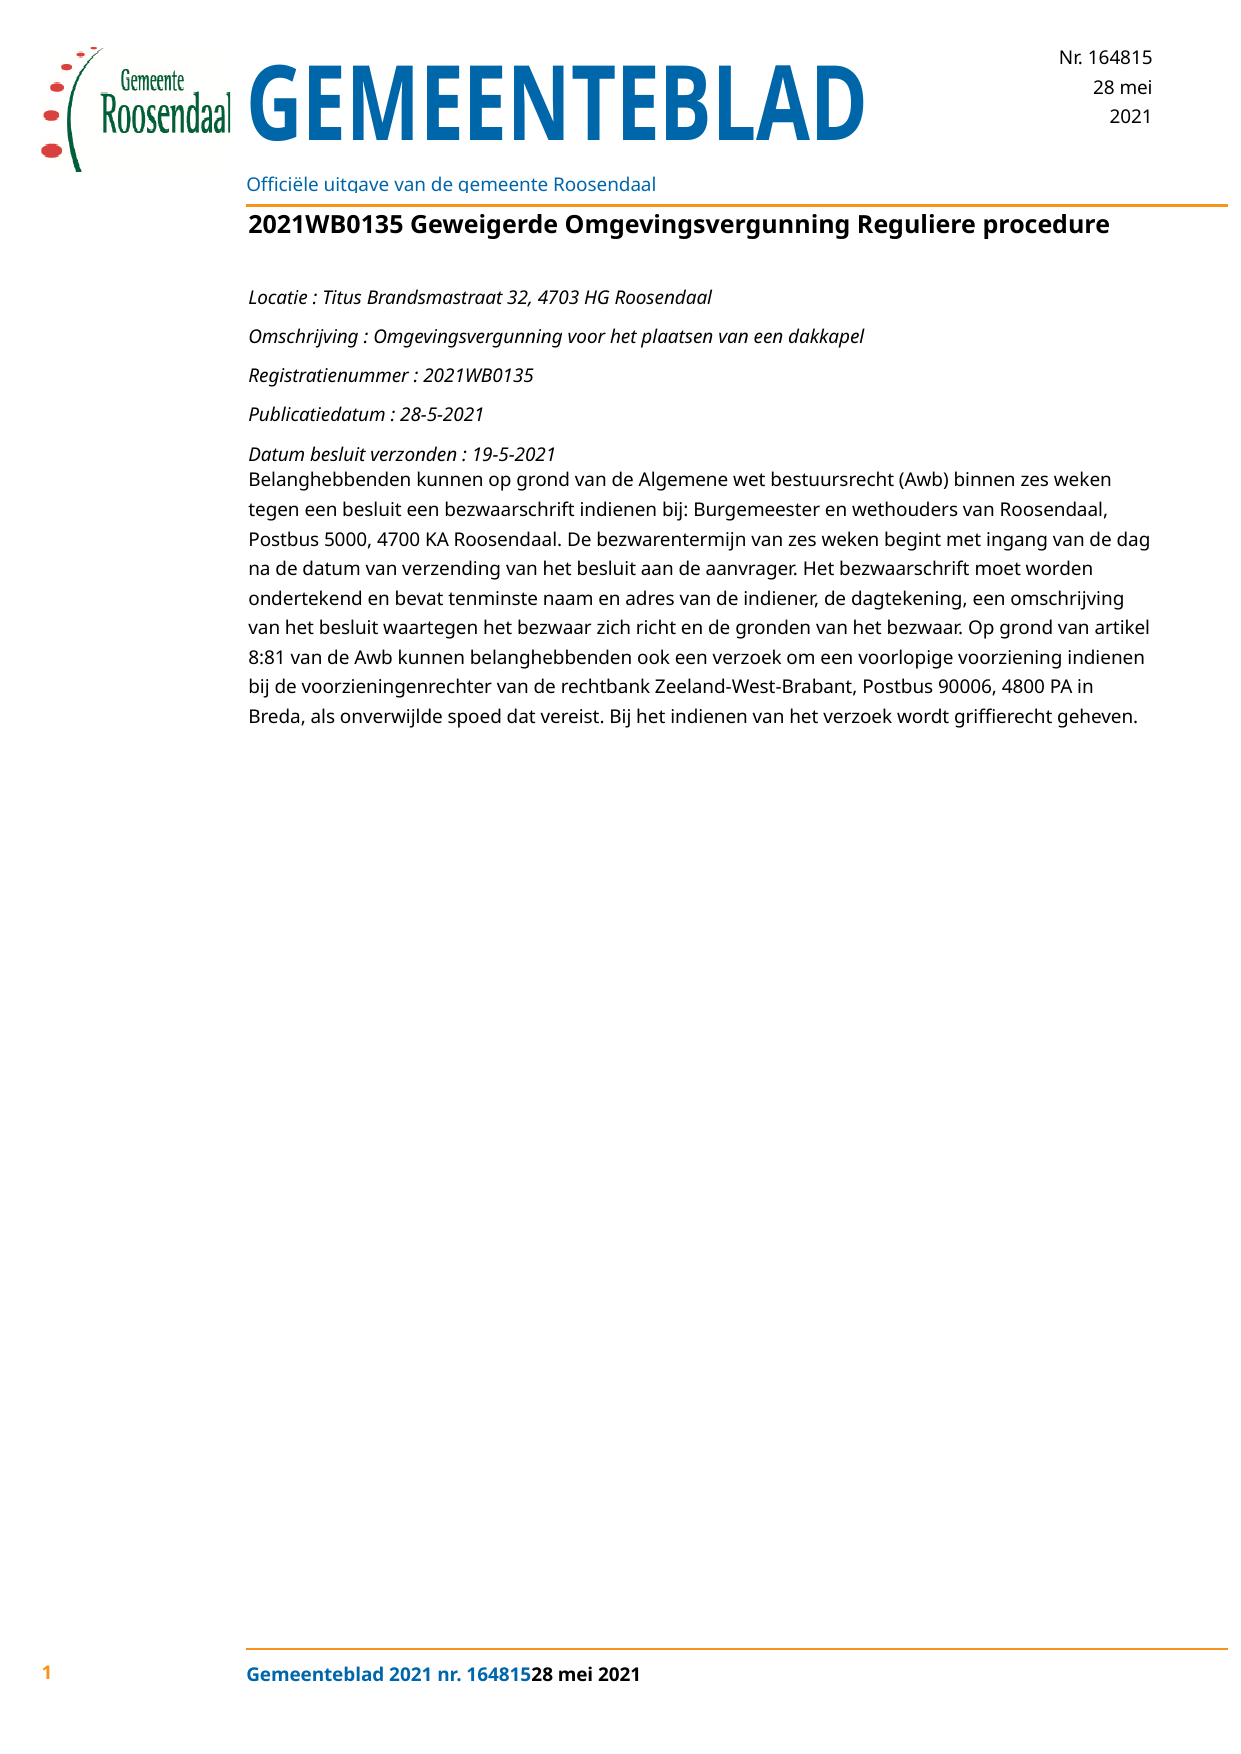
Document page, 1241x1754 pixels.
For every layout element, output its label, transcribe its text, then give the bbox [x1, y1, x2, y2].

text Belanghebbenden kunnen op grond van de Algemene wet bestuursrecht (Awb) binnen zes weken tegen een besluit een bezwaarschrift indienen bij: Burgemeester en wethouders van Roosendaal, Postbus 5000, 4700 KA Roosendaal. De bezwarentermijn van zes weken begint met ingang van de dag na de datum van verzending van het besluit aan de aanvrager. Het bezwaarschrift moet worden ondertekend en bevat tenminste naam en adres van de indiener, de dagtekening, een omschrijving van het besluit waartegen het bezwaar zich richt en de gronden van het bezwaar. Op grond van artikel 8:81 van de Awb kunnen belanghebbenden ook een verzoek om een voorlopige voorziening indienen bij de voorzieningenrechter van de rechtbank Zeeland-West-Brabant, Postbus 90006, 4800 PA in Breda, als onverwijlde spoed dat vereist. Bij het indienen van het verzoek wordt griffierecht geheven. [248, 467, 1152, 729]
text Registratienummer : 2021WB0135 [248, 362, 1152, 388]
text Locatie : Titus Brandsmastraat 32, 4703 HG Roosendaal [248, 284, 1152, 309]
picture [41, 47, 231, 172]
text 2021WB0135 Geweigerde Omgevingsvergunning Reguliere procedure [248, 207, 1152, 241]
text Publicatiedatum : 28-5-2021 [248, 402, 1152, 427]
text Omschrijving : Omgevingsvergunning voor het plaatsen van een dakkapel [248, 323, 1152, 349]
text Datum besluit verzonden : 19-5-2021 [248, 441, 1152, 467]
